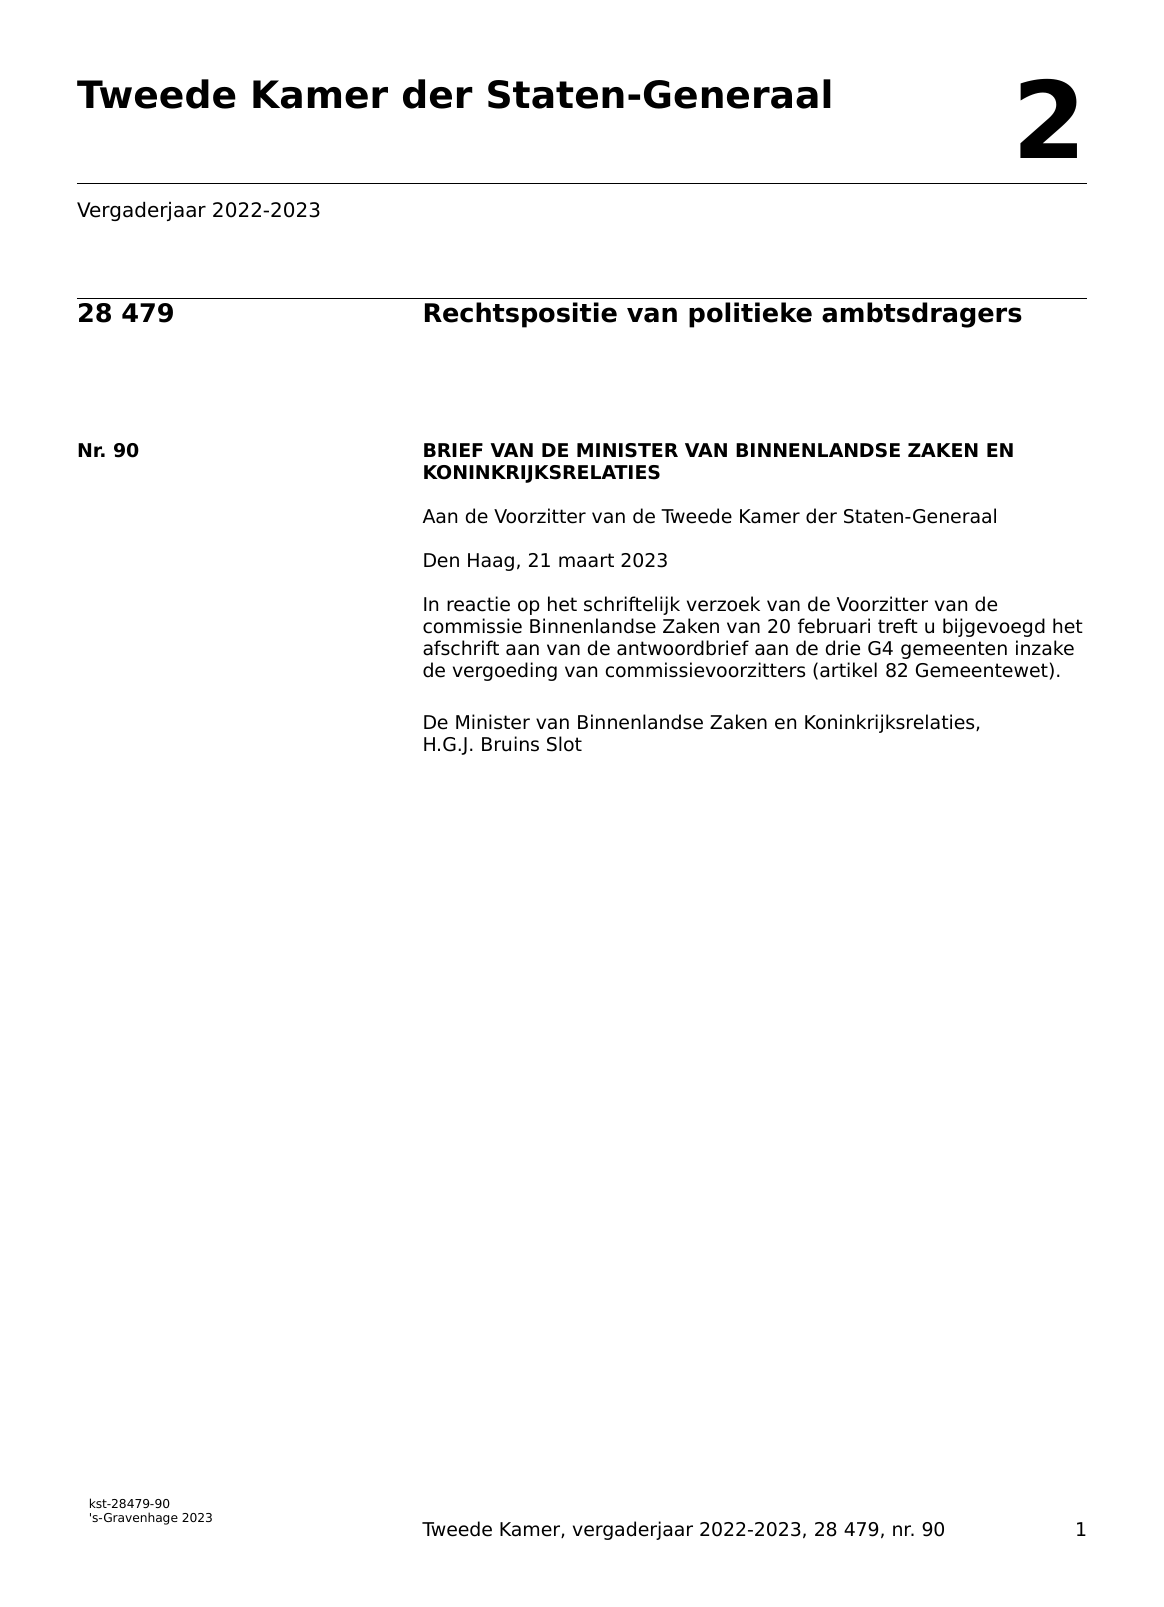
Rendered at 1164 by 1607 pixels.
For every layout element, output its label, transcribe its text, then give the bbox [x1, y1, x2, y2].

text kst-28479-90 [88, 1497, 323, 1511]
subtitle Nr. 90 BRIEF VAN DE MINISTER VAN BINNENLANDSE ZAKEN EN KONINKRIJKSRELATIES [77, 440, 1087, 484]
table_header 2 [886, 59, 1087, 183]
table_header Tweede Kamer der Staten-Generaal [77, 59, 886, 183]
text In reactie op het schriftelijk verzoek van de Voorzitter van de commissie Binnenlandse Zaken van 20 februari treft u bijgevoegd het afschrift aan van de antwoordbrief aan de drie G4 gemeenten inzake de vergoeding van commissievoorzitters (artikel 82 Gemeentewet). [422, 594, 1087, 682]
text De Minister van Binnenlandse Zaken en Koninkrijksrelaties, H.G.J. Bruins Slot [422, 712, 1087, 756]
text Den Haag, 21 maart 2023 [422, 550, 1087, 572]
text Aan de Voorzitter van de Tweede Kamer der Staten-Generaal [422, 506, 1087, 528]
text 's-Gravenhage 2023 [88, 1511, 323, 1525]
subtitle 28 479 Rechtspositie van politieke ambtsdragers [77, 299, 1087, 329]
table_cell Vergaderjaar 2022-2023 [77, 184, 1087, 298]
